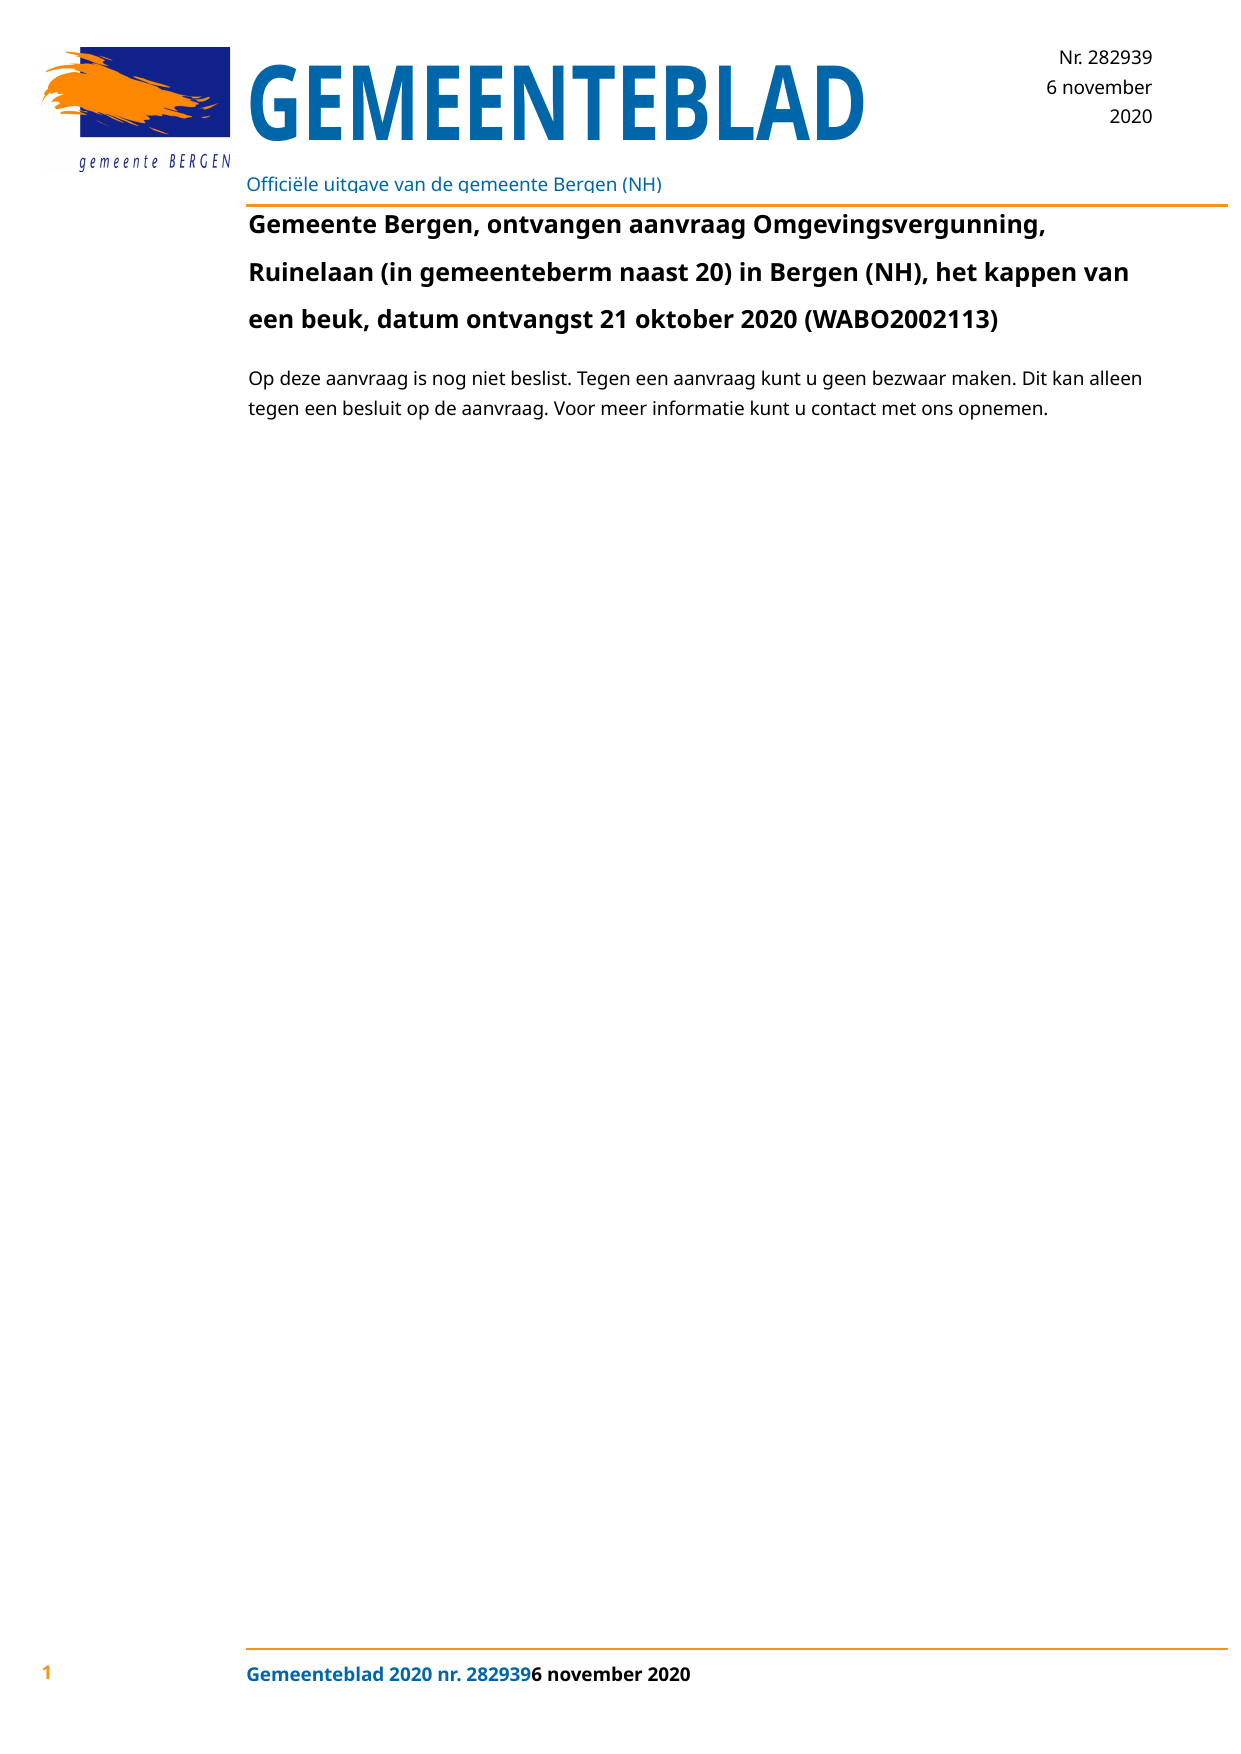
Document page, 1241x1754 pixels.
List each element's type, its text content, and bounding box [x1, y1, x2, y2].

picture [41, 47, 231, 172]
text Op deze aanvraag is nog niet beslist. Tegen een aanvraag kunt u geen bezwaar maken. Dit kan alleen tegen een besluit op de aanvraag. Voor meer informatie kunt u contact met ons opnemen. [248, 366, 1152, 421]
text Gemeente Bergen, ontvangen aanvraag Omgevingsvergunning, Ruinelaan (in gemeenteberm naast 20) in Bergen (NH), het kappen van een beuk, datum ontvangst 21 oktober 2020 (WABO2002113) [248, 207, 1152, 336]
